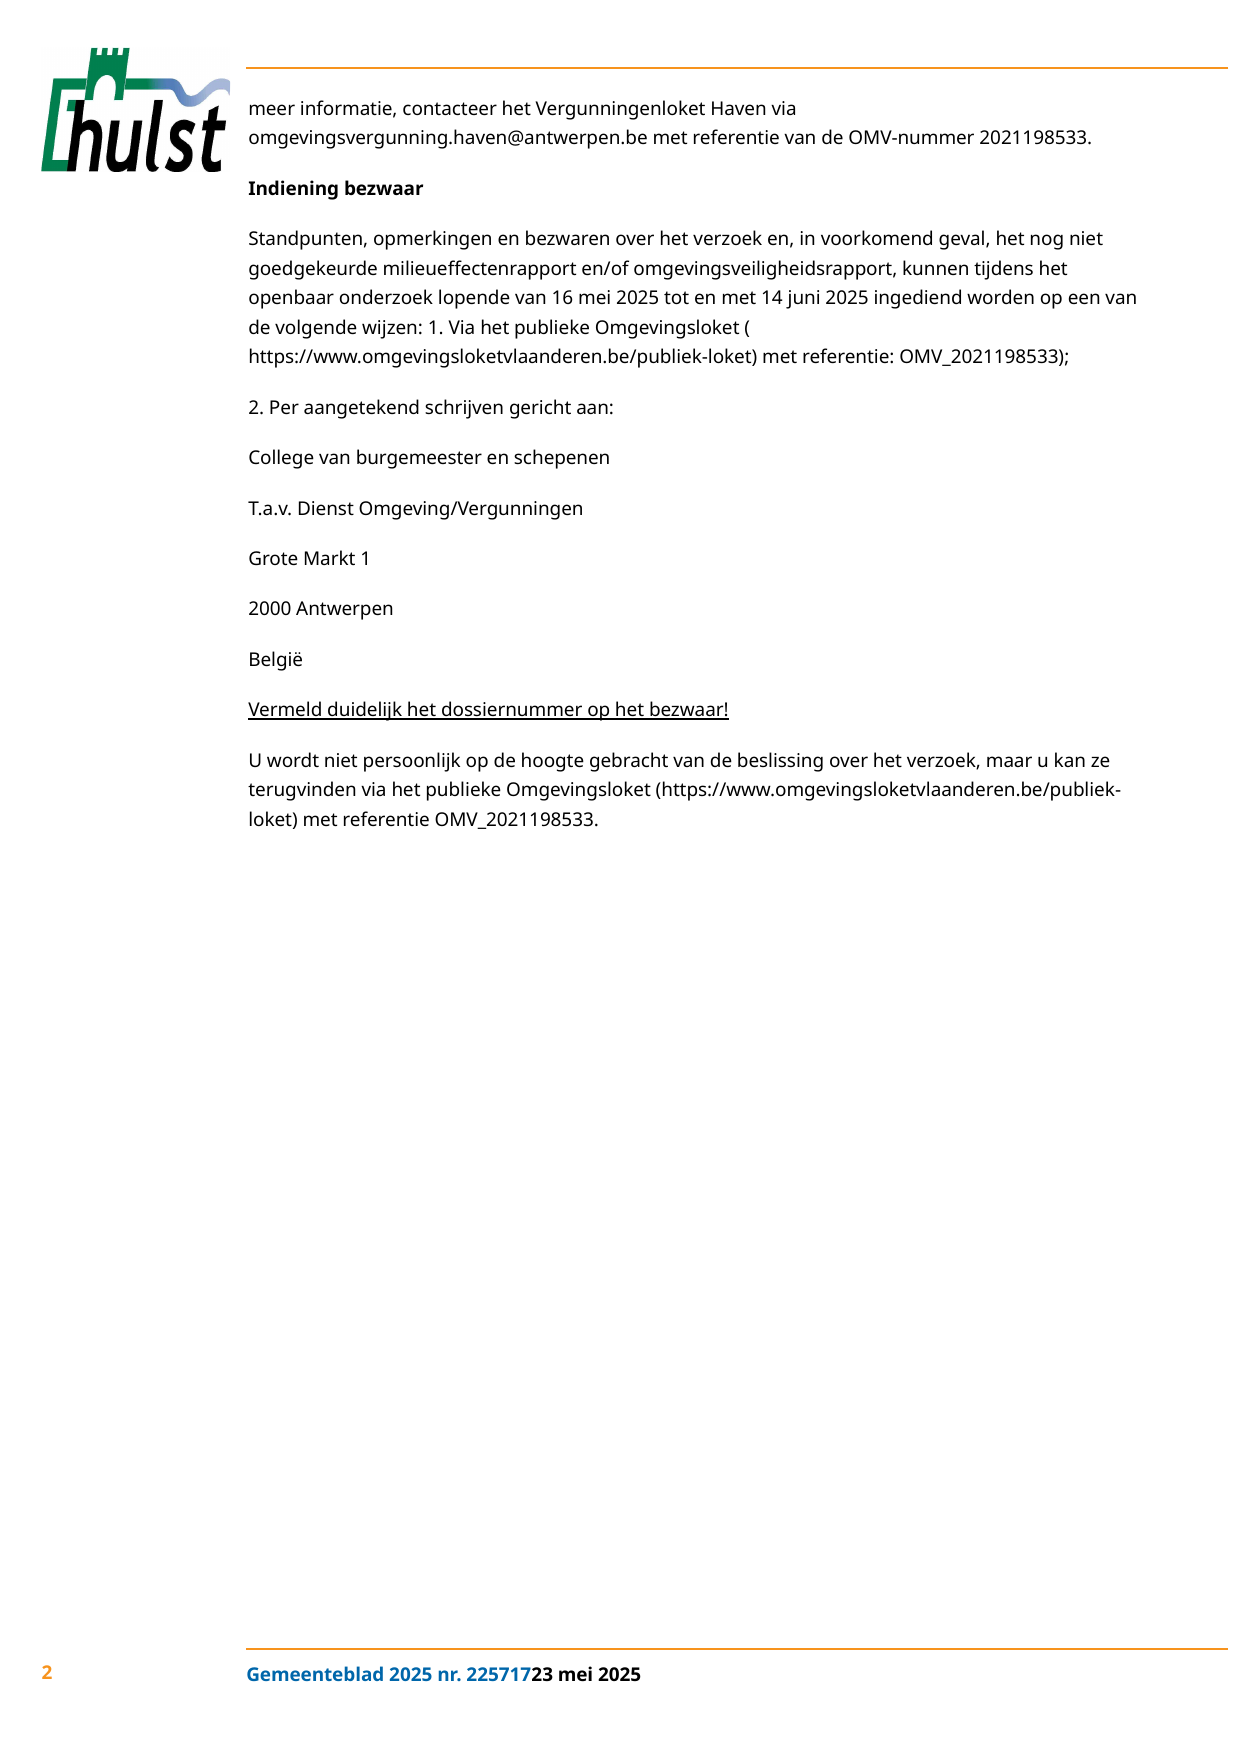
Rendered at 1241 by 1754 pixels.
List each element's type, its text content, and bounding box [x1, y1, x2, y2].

text 2. Per aangetekend schrijven gericht aan: [248, 394, 1152, 420]
text T.a.v. Dienst Omgeving/Vergunningen [248, 495, 1152, 521]
text Standpunten, opmerkingen en bezwaren over het verzoek en, in voorkomend geval, het nog niet goedgekeurde milieueffectenrapport en/of omgevingsveiligheidsrapport, kunnen tijdens het openbaar onderzoek lopende van 16 mei 2025 tot en met 14 juni 2025 ingediend worden op een van de volgende wijzen: 1. Via het publieke Omgevingsloket ( https://www.omgevingsloketvlaanderen.be/publiek-loket) met referentie: OMV_2021198533); [248, 225, 1152, 369]
text Vermeld duidelijk het dossiernummer op het bezwaar! [248, 696, 1152, 722]
picture [41, 47, 231, 172]
text U wordt niet persoonlijk op de hoogte gebracht van de beslissing over het verzoek, maar u kan ze terugvinden via het publieke Omgevingsloket (https://www.omgevingsloketvlaanderen.be/publiek-loket) met referentie OMV_2021198533. [248, 747, 1152, 832]
text Grote Markt 1 [248, 545, 1152, 571]
text meer informatie, contacteer het Vergunningenloket Haven via omgevingsvergunning.haven@antwerpen.be met referentie van de OMV-nummer 2021198533. [248, 95, 1152, 150]
text 2000 Antwerpen [248, 596, 1152, 621]
text College van burgemeester en schepenen [248, 444, 1152, 470]
text Indiening bezwaar [248, 175, 1152, 201]
text België [248, 646, 1152, 672]
